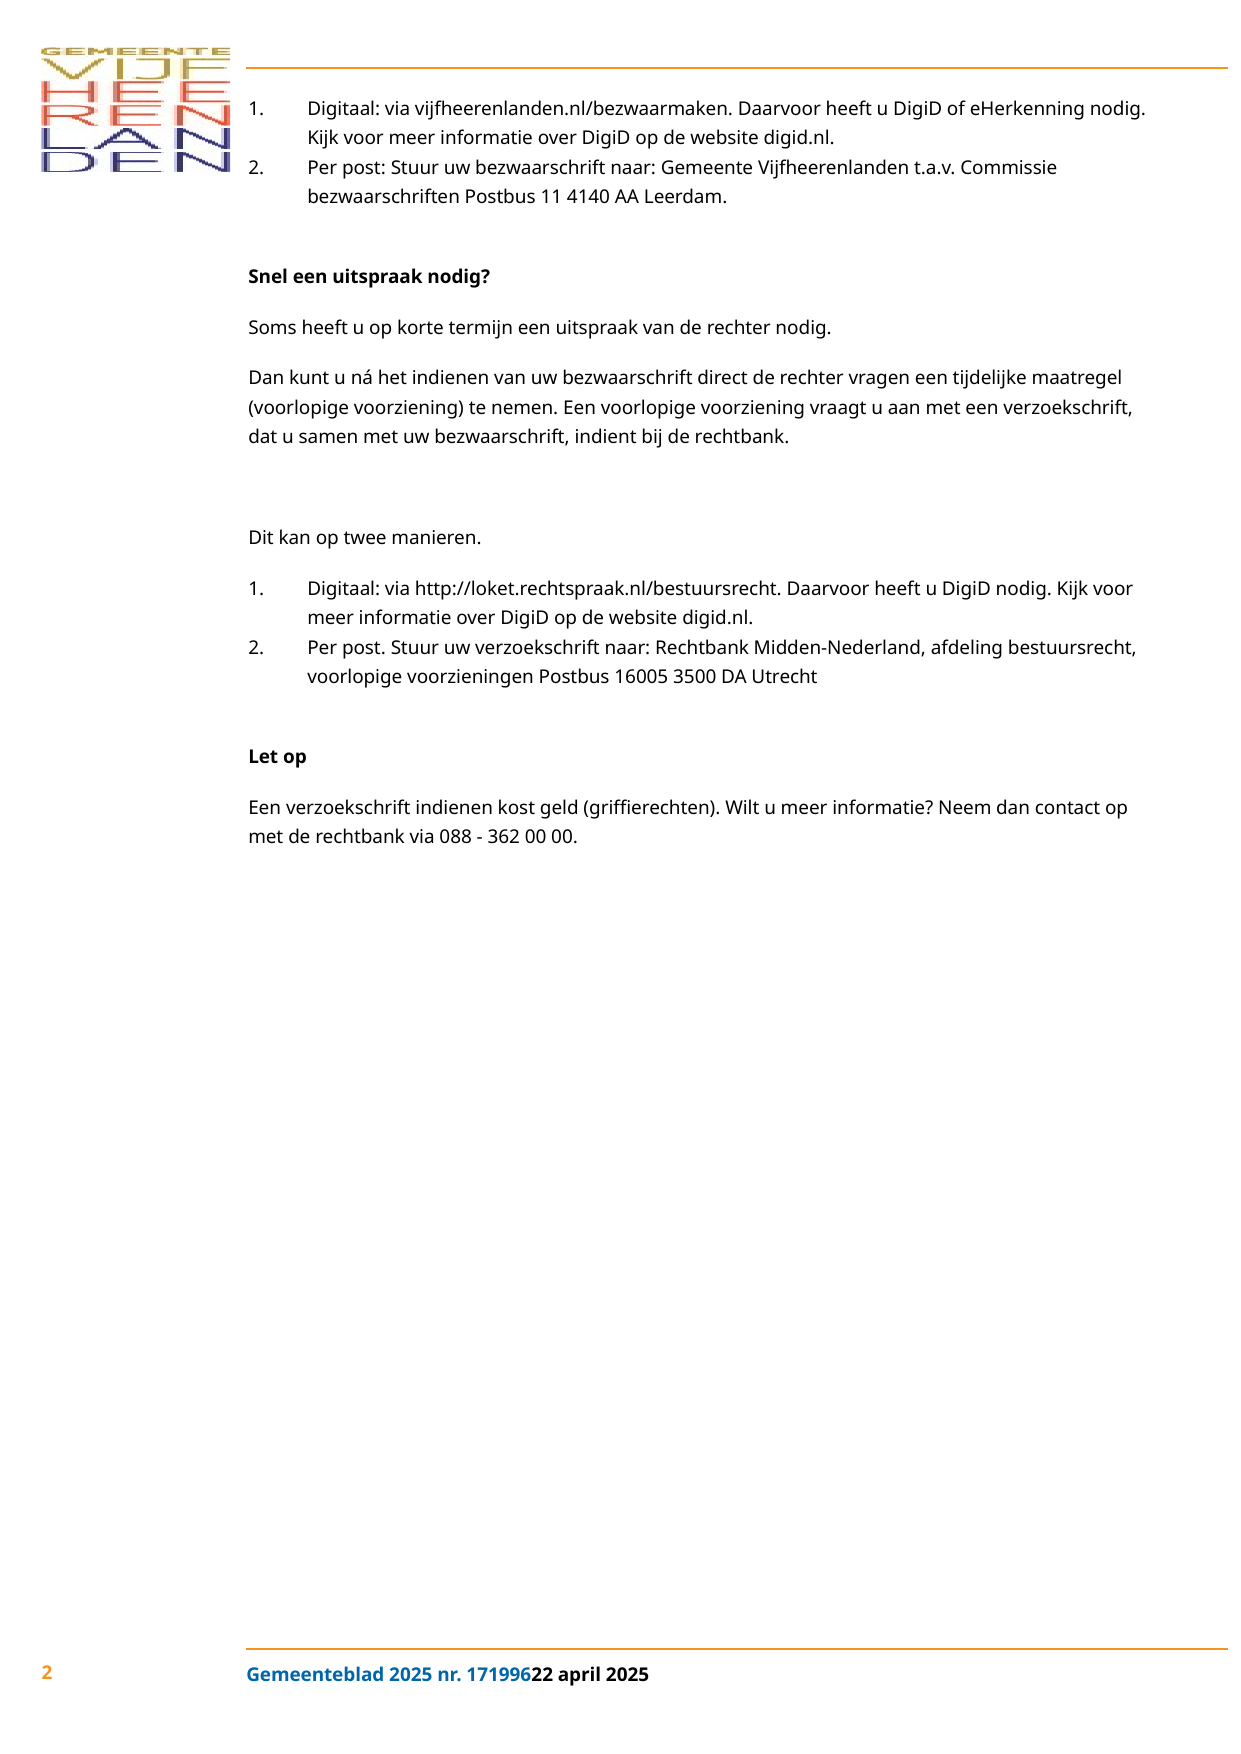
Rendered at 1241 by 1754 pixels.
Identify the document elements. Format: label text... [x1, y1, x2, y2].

text Dan kunt u ná het indienen van uw bezwaarschrift direct de rechter vragen een tijdelijke maatregel (voorlopige voorziening) te nemen. Een voorlopige voorziening vraagt u aan met een verzoekschrift, dat u samen met uw bezwaarschrift, indient bij de rechtbank. [248, 364, 1152, 449]
picture [41, 47, 231, 172]
list Per post. Stuur uw verzoekschrift naar: Rechtbank Midden-Nederland, afdeling bestuursrecht, voorlopige voorzieningen Postbus 16005 3500 DA Utrecht [248, 634, 1152, 689]
text Snel een uitspraak nodig? [248, 263, 1152, 289]
list Per post: Stuur uw bezwaarschrift naar: Gemeente Vijfheerenlanden t.a.v. Commissie bezwaarschriften Postbus 11 4140 AA Leerdam. [248, 154, 1152, 209]
list Digitaal: via http://loket.rechtspraak.nl/bestuursrecht. Daarvoor heeft u DigiD nodig. Kijk voor meer informatie over DigiD op de website digid.nl. [248, 575, 1152, 630]
text Let op [248, 743, 1152, 769]
text Dit kan op twee manieren. [248, 524, 1152, 550]
list Digitaal: via vijfheerenlanden.nl/bezwaarmaken. Daarvoor heeft u DigiD of eHerkenning nodig. Kijk voor meer informatie over DigiD op de website digid.nl. [248, 95, 1152, 150]
text Een verzoekschrift indienen kost geld (griffierechten). Wilt u meer informatie? Neem dan contact op met de rechtbank via 088 - 362 00 00. [248, 794, 1152, 849]
text Soms heeft u op korte termijn een uitspraak van de rechter nodig. [248, 314, 1152, 340]
